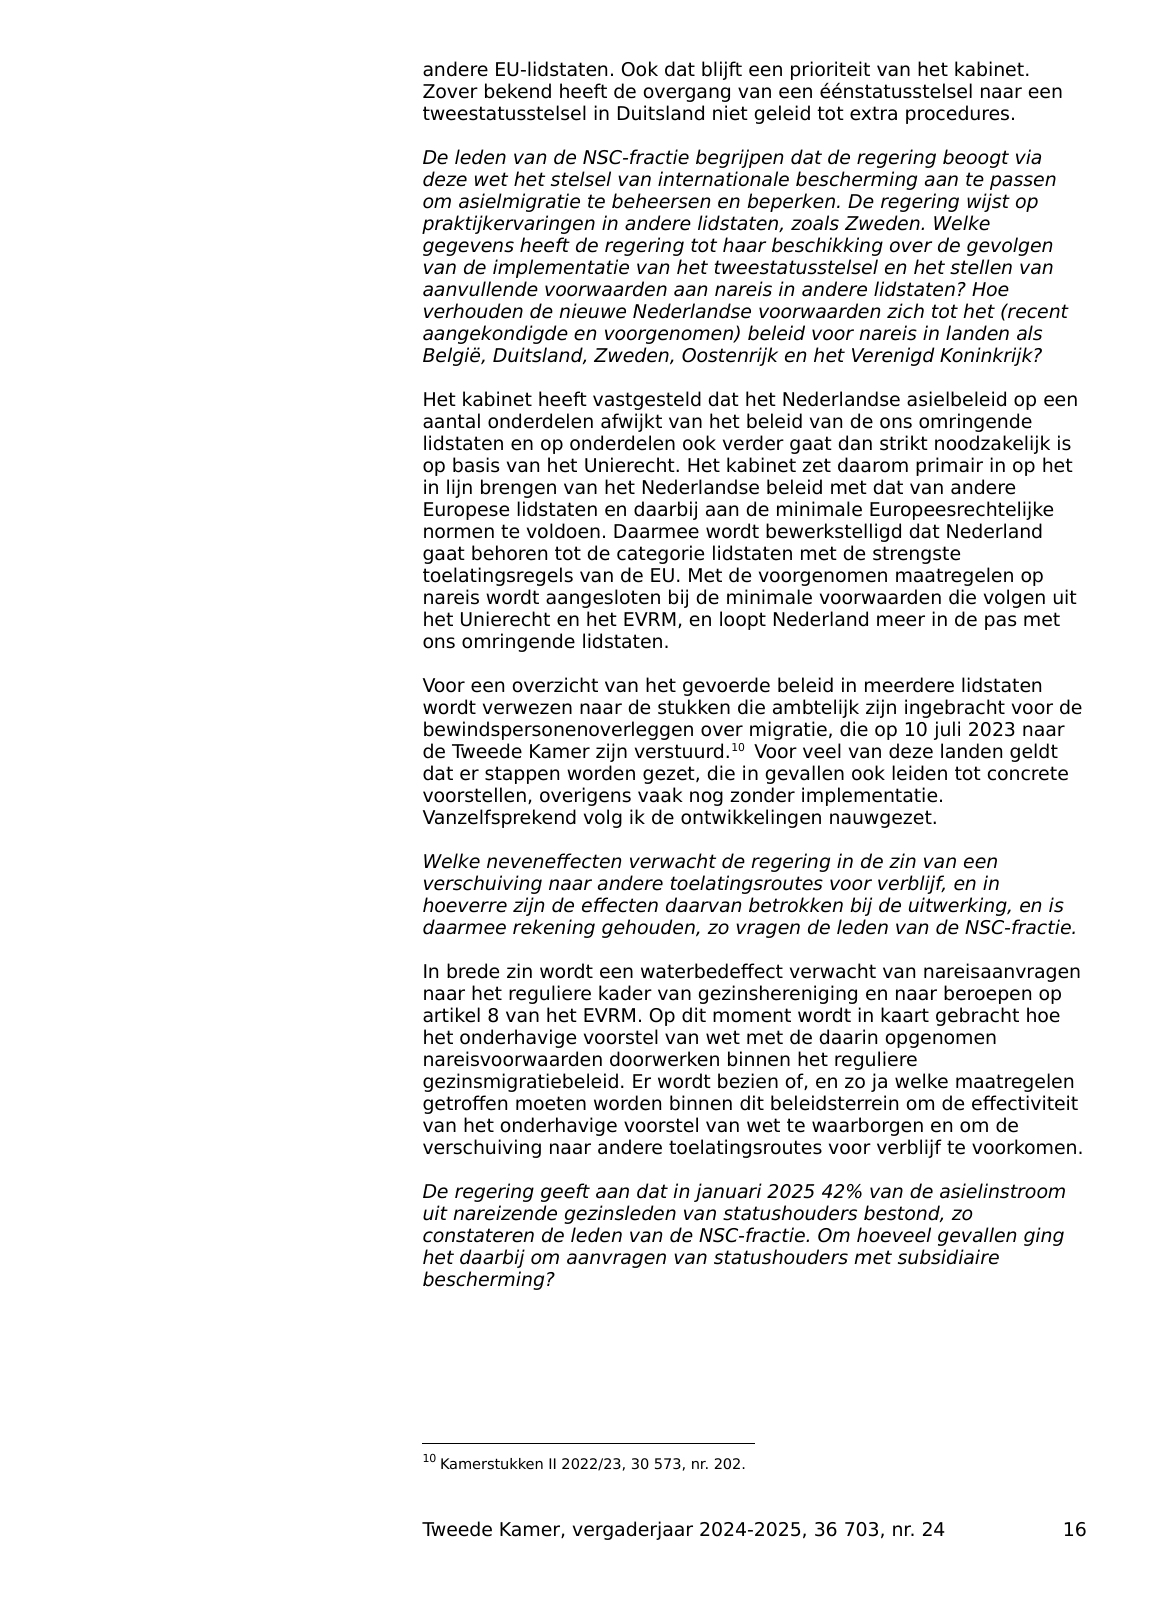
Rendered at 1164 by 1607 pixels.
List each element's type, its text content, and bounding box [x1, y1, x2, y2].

text andere EU-lidstaten. Ook dat blijft een prioriteit van het kabinet. Zover bekend heeft de overgang van een éénstatusstelsel naar een tweestatusstelsel in Duitsland niet geleid tot extra procedures. [422, 59, 1087, 125]
text Welke neveneffecten verwacht de regering in de zin van een verschuiving naar andere toelatingsroutes voor verblijf, en in hoeverre zijn de effecten daarvan betrokken bij de uitwerking, en is daarmee rekening gehouden, zo vragen de leden van de NSC-fractie. [422, 851, 1087, 939]
text Het kabinet heeft vastgesteld dat het Nederlandse asielbeleid op een aantal onderdelen afwijkt van het beleid van de ons omringende lidstaten en op onderdelen ook verder gaat dan strikt noodzakelijk is op basis van het Unierecht. Het kabinet zet daarom primair in op het in lijn brengen van het Nederlandse beleid met dat van andere Europese lidstaten en daarbij aan de minimale Europeesrechtelijke normen te voldoen. Daarmee wordt bewerkstelligd dat Nederland gaat behoren tot de categorie lidstaten met de strengste toelatingsregels van de EU. Met de voorgenomen maatregelen op nareis wordt aangesloten bij de minimale voorwaarden die volgen uit het Unierecht en het EVRM, en loopt Nederland meer in de pas met ons omringende lidstaten. [422, 389, 1087, 653]
text Kamerstukken II 2022/23, 30 573, nr. 202. [422, 1452, 1087, 1474]
text Voor een overzicht van het gevoerde beleid in meerdere lidstaten wordt verwezen naar de stukken die ambtelijk zijn ingebracht voor de bewindspersonenoverleggen over migratie, die op 10 juli 2023 naar de Tweede Kamer zijn verstuurd. Voor veel van deze landen geldt dat er stappen worden gezet, die in gevallen ook leiden tot concrete voorstellen, overigens vaak nog zonder implementatie. Vanzelfsprekend volg ik de ontwikkelingen nauwgezet. [422, 675, 1087, 829]
text De leden van de NSC-fractie begrijpen dat de regering beoogt via deze wet het stelsel van internationale bescherming aan te passen om asielmigratie te beheersen en beperken. De regering wijst op praktijkervaringen in andere lidstaten, zoals Zweden. Welke gegevens heeft de regering tot haar beschikking over de gevolgen van de implementatie van het tweestatusstelsel en het stellen van aanvullende voorwaarden aan nareis in andere lidstaten? Hoe verhouden de nieuwe Nederlandse voorwaarden zich tot het (recent aangekondigde en voorgenomen) beleid voor nareis in landen als België, Duitsland, Zweden, Oostenrijk en het Verenigd Koninkrijk? [422, 147, 1087, 367]
text In brede zin wordt een waterbedeffect verwacht van nareisaanvragen naar het reguliere kader van gezinshereniging en naar beroepen op artikel 8 van het EVRM. Op dit moment wordt in kaart gebracht hoe het onderhavige voorstel van wet met de daarin opgenomen nareisvoorwaarden doorwerken binnen het reguliere gezinsmigratiebeleid. Er wordt bezien of, en zo ja welke maatregelen getroffen moeten worden binnen dit beleidsterrein om de effectiviteit van het onderhavige voorstel van wet te waarborgen en om de verschuiving naar andere toelatingsroutes voor verblijf te voorkomen. [422, 961, 1087, 1159]
text De regering geeft aan dat in januari 2025 42% van de asielinstroom uit nareizende gezinsleden van statushouders bestond, zo constateren de leden van de NSC-fractie. Om hoeveel gevallen ging het daarbij om aanvragen van statushouders met subsidiaire bescherming? [422, 1181, 1087, 1291]
